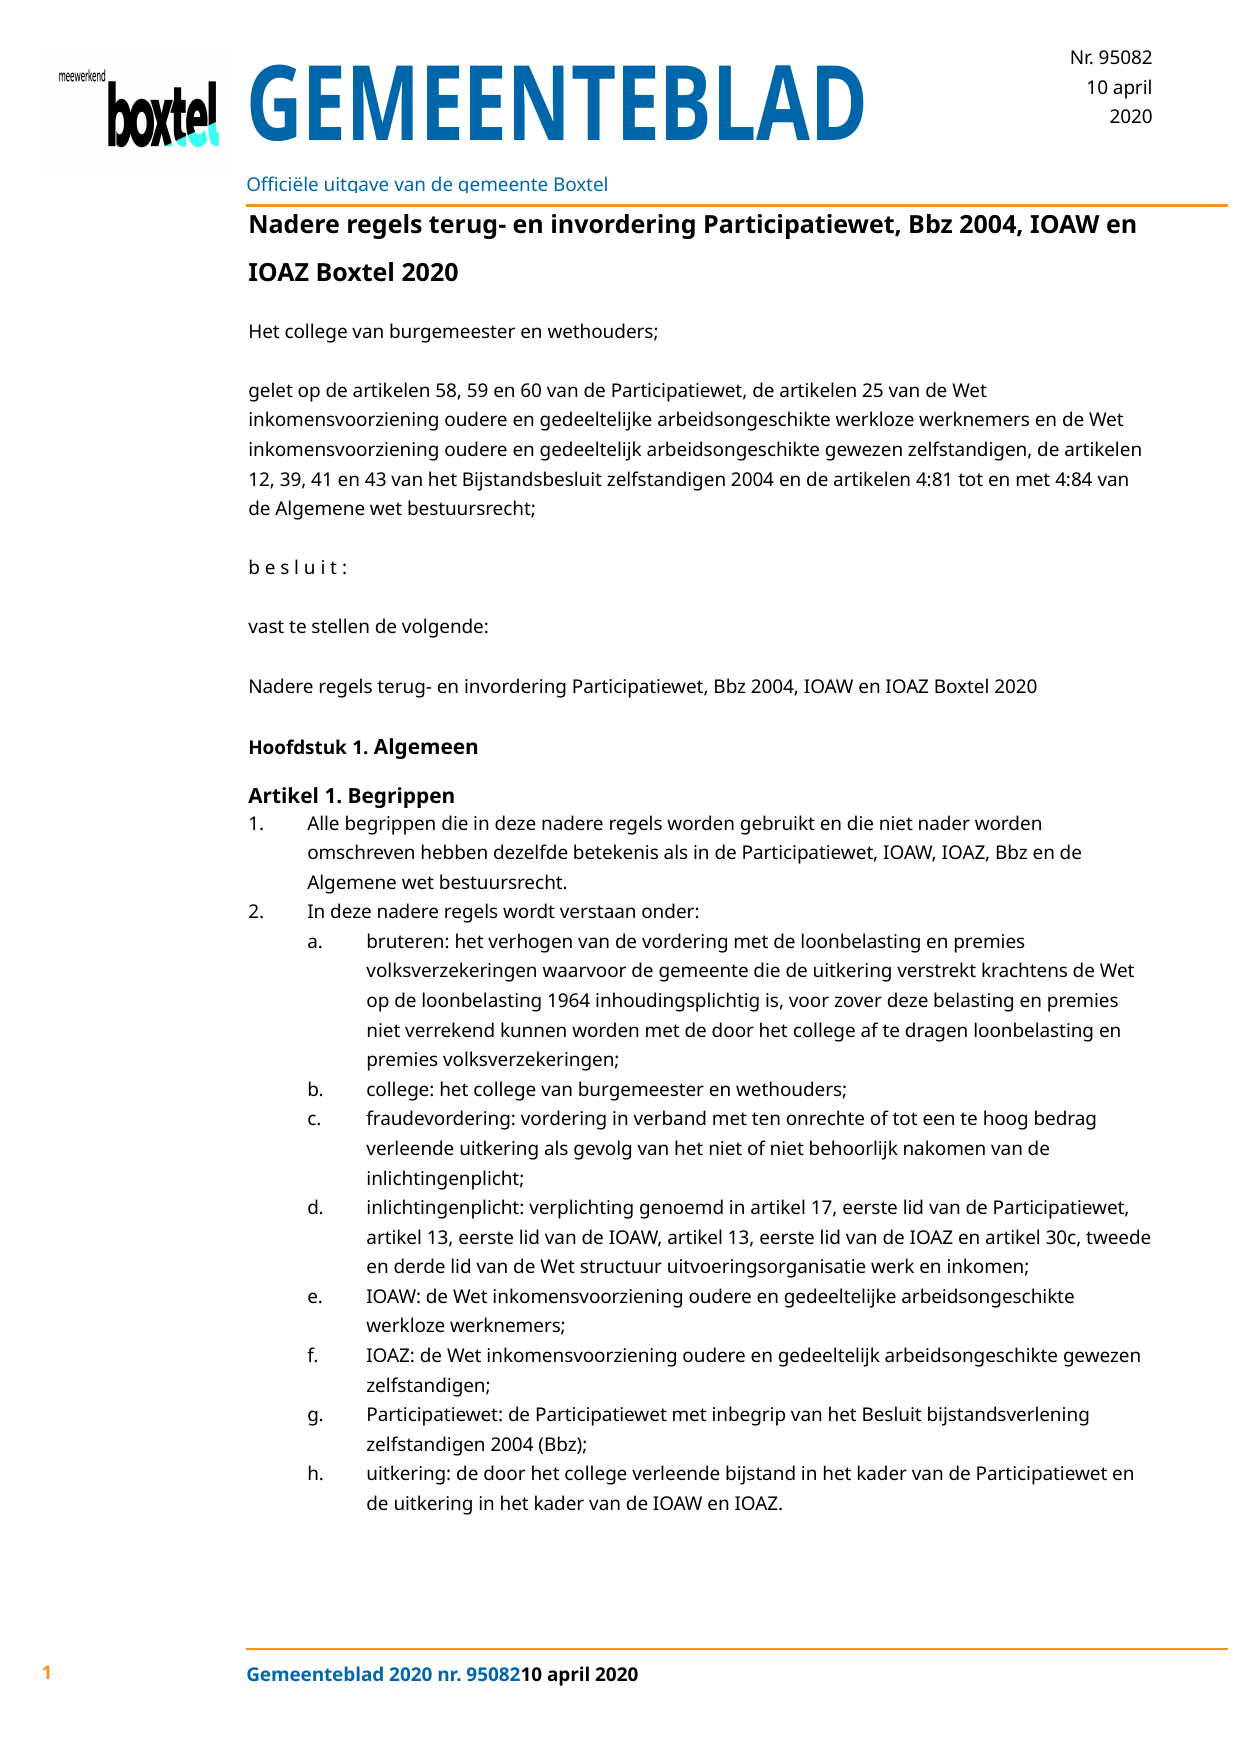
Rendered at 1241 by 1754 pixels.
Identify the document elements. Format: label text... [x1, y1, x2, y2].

text Nadere regels terug- en invordering Participatiewet, Bbz 2004, IOAW en IOAZ Boxtel 2020 [248, 673, 1152, 699]
list Participatiewet: de Participatiewet met inbegrip van het Besluit bijstandsverlening zelfstandigen 2004 (Bbz); [307, 1401, 1152, 1457]
picture [41, 47, 231, 172]
list IOAZ: de Wet inkomensvoorziening oudere en gedeeltelijk arbeidsongeschikte gewezen zelfstandigen; [307, 1342, 1152, 1398]
text vast te stellen de volgende: [248, 614, 1152, 639]
list In deze nadere regels wordt verstaan onder: [248, 898, 1152, 924]
list college: het college van burgemeester en wethouders; [307, 1076, 1152, 1102]
text Nadere regels terug- en invordering Participatiewet, Bbz 2004, IOAW en IOAZ Boxtel 2020 [248, 207, 1152, 288]
text Het college van burgemeester en wethouders; [248, 318, 1152, 344]
text Hoofdstuk 1. Algemeen [248, 732, 1152, 761]
text b e s l u i t : [248, 554, 1152, 580]
text Artikel 1. Begrippen [248, 781, 1152, 810]
list uitkering: de door het college verleende bijstand in het kader van de Participatiewet en de uitkering in het kader van de IOAW en IOAZ. [307, 1461, 1152, 1516]
list Alle begrippen die in deze nadere regels worden gebruikt en die niet nader worden omschreven hebben dezelfde betekenis als in de Participatiewet, IOAW, IOAZ, Bbz en de Algemene wet bestuursrecht. [248, 810, 1152, 895]
list inlichtingenplicht: verplichting genoemd in artikel 17, eerste lid van de Participatiewet, artikel 13, eerste lid van de IOAW, artikel 13, eerste lid van de IOAZ en artikel 30c, tweede en derde lid van de Wet structuur uitvoeringsorganisatie werk en inkomen; [307, 1194, 1152, 1279]
text gelet op de artikelen 58, 59 en 60 van de Participatiewet, de artikelen 25 van de Wet inkomensvoorziening oudere en gedeeltelijke arbeidsongeschikte werkloze werknemers en de Wet inkomensvoorziening oudere en gedeeltelijk arbeidsongeschikte gewezen zelfstandigen, de artikelen 12, 39, 41 en 43 van het Bijstandsbesluit zelfstandigen 2004 en de artikelen 4:81 tot en met 4:84 van de Algemene wet bestuursrecht; [248, 377, 1152, 521]
list bruteren: het verhogen van de vordering met de loonbelasting en premies volksverzekeringen waarvoor de gemeente die de uitkering verstrekt krachtens de Wet op de loonbelasting 1964 inhoudingsplichtig is, voor zover deze belasting en premies niet verrekend kunnen worden met de door het college af te dragen loonbelasting en premies volksverzekeringen; [307, 928, 1152, 1072]
list IOAW: de Wet inkomensvoorziening oudere en gedeeltelijke arbeidsongeschikte werkloze werknemers; [307, 1283, 1152, 1338]
list fraudevordering: vordering in verband met ten onrechte of tot een te hoog bedrag verleende uitkering als gevolg van het niet of niet behoorlijk nakomen van de inlichtingenplicht; [307, 1106, 1152, 1191]
